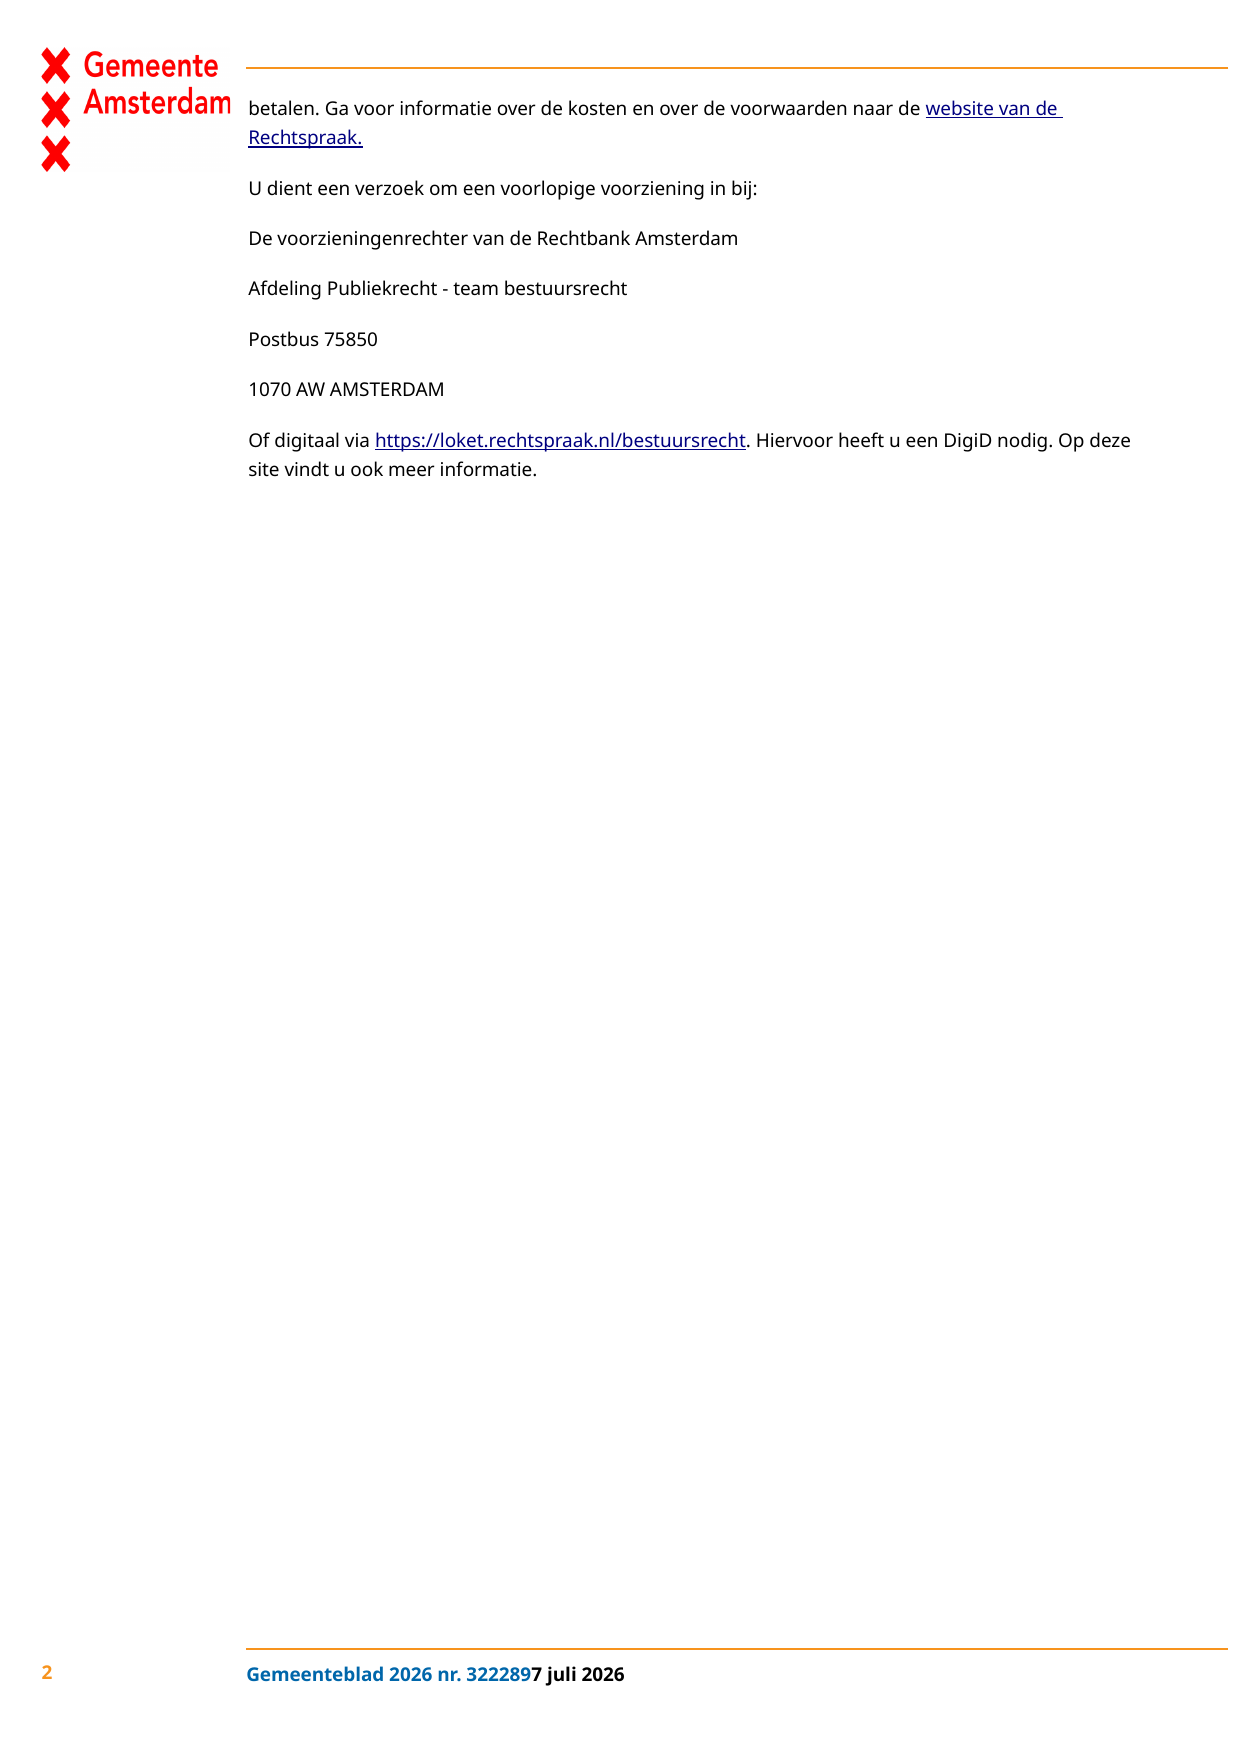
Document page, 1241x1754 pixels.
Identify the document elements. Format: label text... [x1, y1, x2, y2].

text Of digitaal via https://loket.rechtspraak.nl/bestuursrecht. Hiervoor heeft u een DigiD nodig. Op deze site vindt u ook meer informatie. [248, 427, 1152, 482]
text 1070 AW AMSTERDAM [248, 376, 1152, 402]
text Postbus 75850 [248, 326, 1152, 352]
text betalen. Ga voor informatie over de kosten en over de voorwaarden naar de website van de Rechtspraak. [248, 95, 1152, 150]
text De voorzieningenrechter van de Rechtbank Amsterdam [248, 225, 1152, 251]
picture [41, 47, 231, 172]
text U dient een verzoek om een voorlopige voorziening in bij: [248, 175, 1152, 201]
text Afdeling Publiekrecht - team bestuursrecht [248, 276, 1152, 301]
